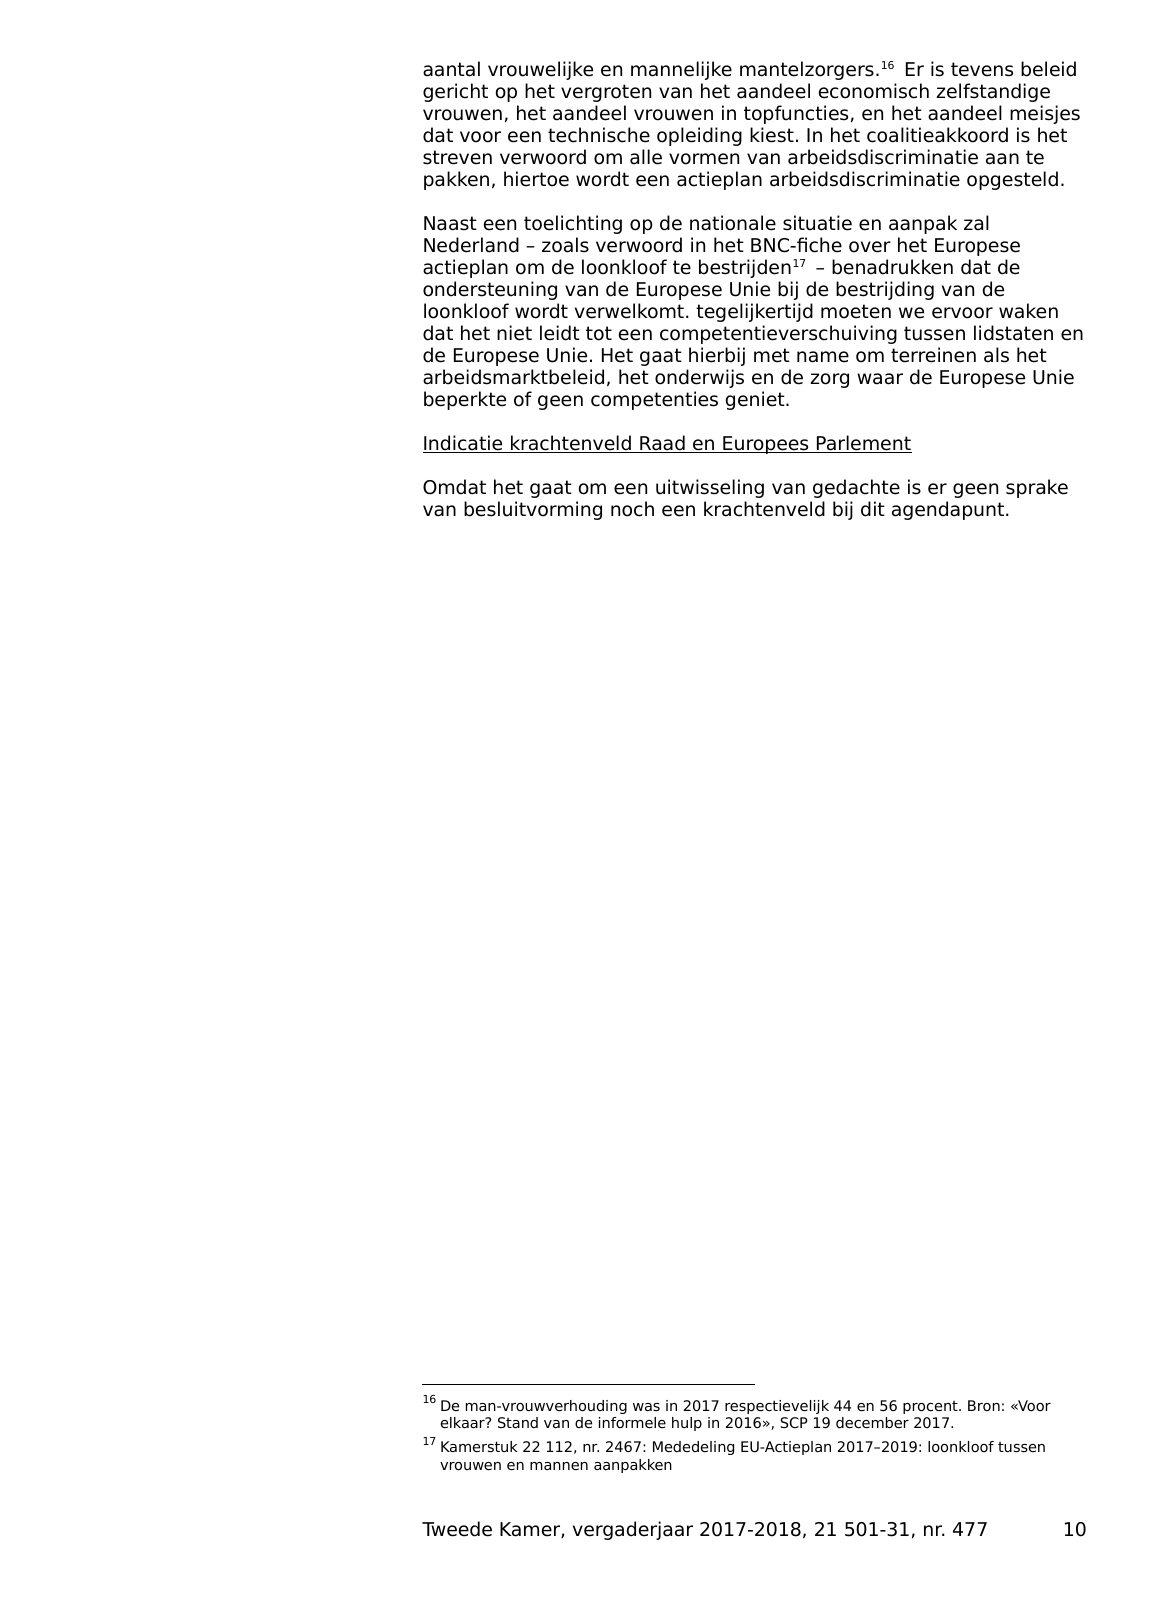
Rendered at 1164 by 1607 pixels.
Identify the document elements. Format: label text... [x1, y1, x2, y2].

text Omdat het gaat om een uitwisseling van gedachte is er geen sprake van besluitvorming noch een krachtenveld bij dit agendapunt. [422, 477, 1087, 521]
text Naast een toelichting op de nationale situatie en aanpak zal Nederland – zoals verwoord in het BNC-fiche over het Europese actieplan om de loonkloof te bestrijden – benadrukken dat de ondersteuning van de Europese Unie bij de bestrijding van de loonkloof wordt verwelkomt. tegelijkertijd moeten we ervoor waken dat het niet leidt tot een competentieverschuiving tussen lidstaten en de Europese Unie. Het gaat hierbij met name om terreinen als het arbeidsmarktbeleid, het onderwijs en de zorg waar de Europese Unie beperkte of geen competenties geniet. [422, 213, 1087, 411]
text aantal vrouwelijke en mannelijke mantelzorgers. Er is tevens beleid gericht op het vergroten van het aandeel economisch zelfstandige vrouwen, het aandeel vrouwen in topfuncties, en het aandeel meisjes dat voor een technische opleiding kiest. In het coalitieakkoord is het streven verwoord om alle vormen van arbeidsdiscriminatie aan te pakken, hiertoe wordt een actieplan arbeidsdiscriminatie opgesteld. [422, 59, 1087, 191]
subtitle Indicatie krachtenveld Raad en Europees Parlement [422, 433, 1087, 455]
text Kamerstuk 22 112, nr. 2467: Mededeling EU-Actieplan 2017–2019: loonkloof tussen vrouwen en mannen aanpakken [422, 1435, 1087, 1474]
text De man-vrouwverhouding was in 2017 respectievelijk 44 en 56 procent. Bron: «Voor elkaar? Stand van de informele hulp in 2016», SCP 19 december 2017. [422, 1393, 1087, 1432]
